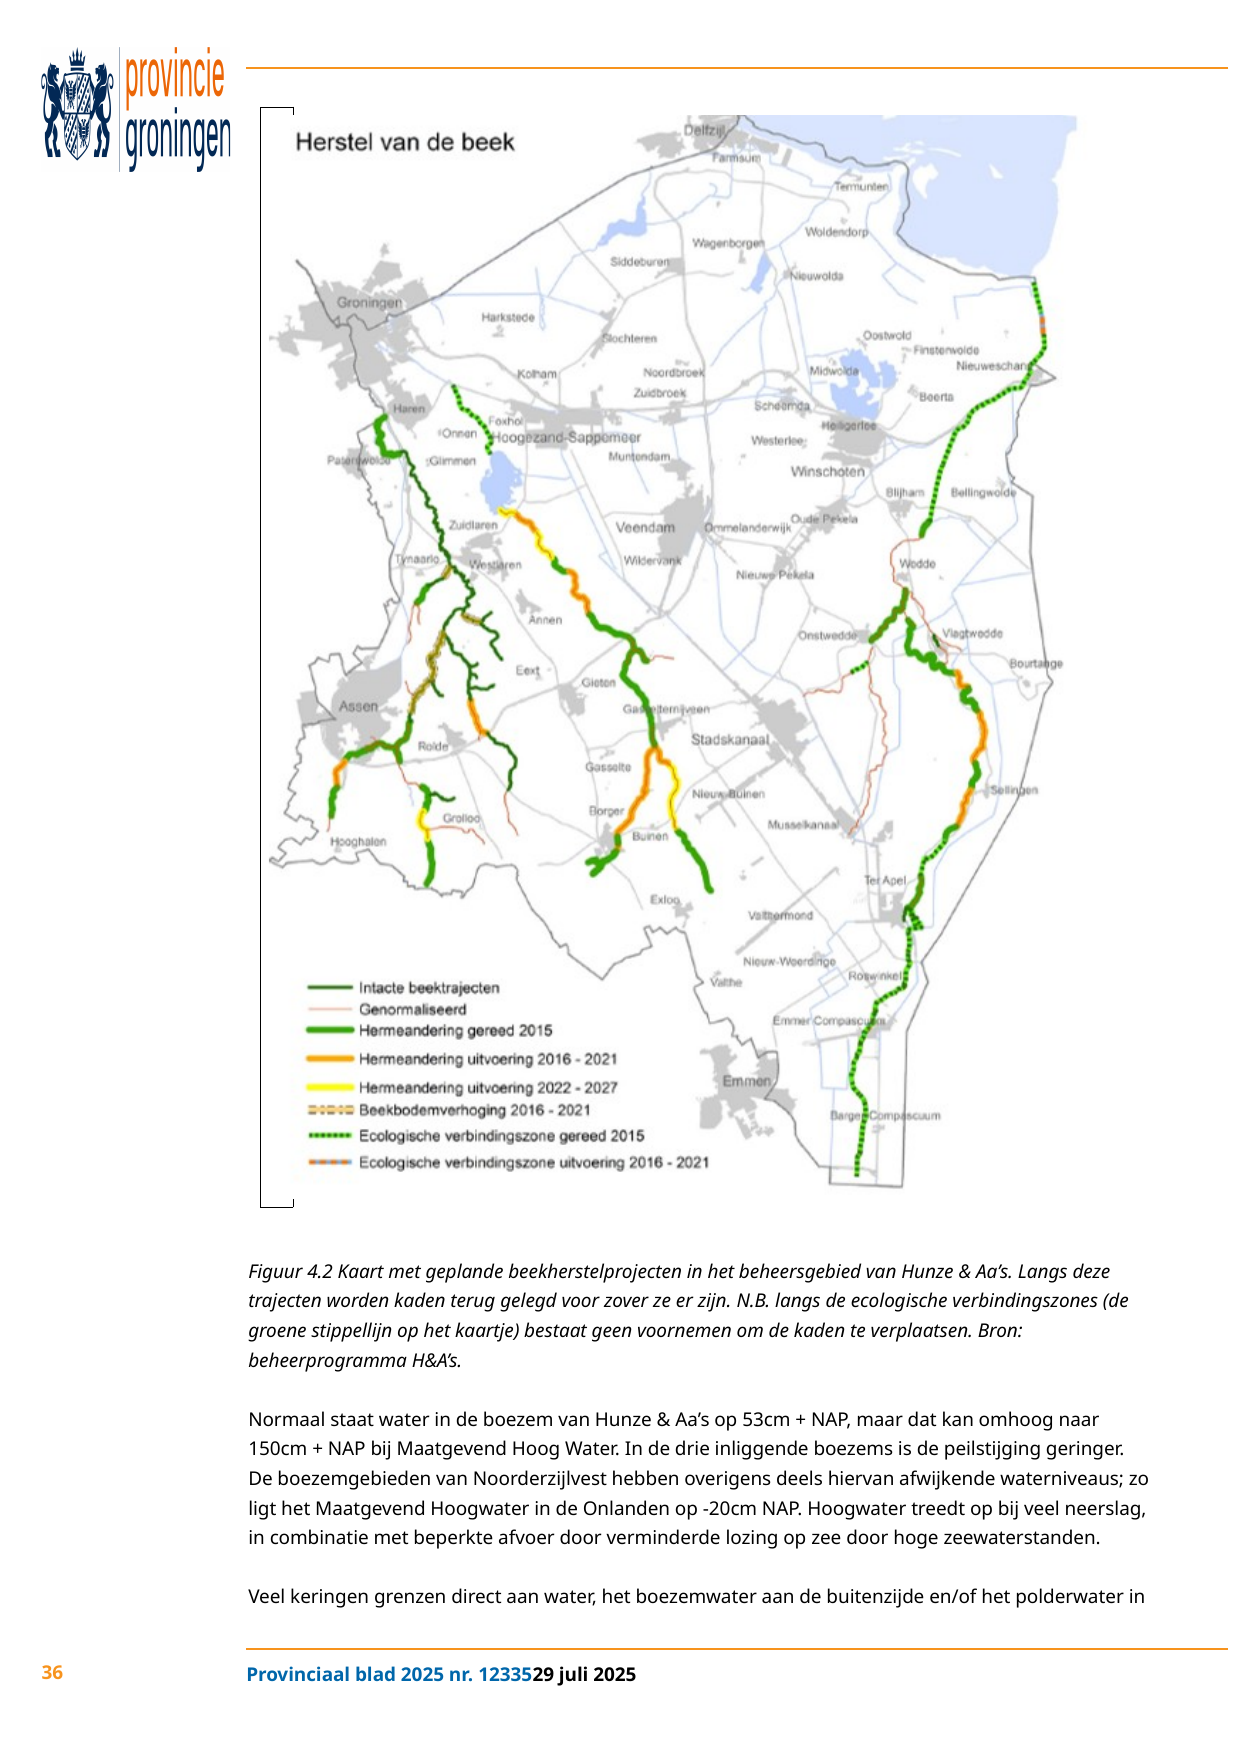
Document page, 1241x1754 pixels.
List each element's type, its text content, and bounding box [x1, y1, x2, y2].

picture [41, 47, 231, 172]
text Veel keringen grenzen direct aan water, het boezemwater aan de buitenzijde en/of het polderwater in [248, 1583, 1152, 1609]
text Figuur 4.2 Kaart met geplande beekherstelprojecten in het beheersgebied van Hunze & Aa’s. Langs deze trajecten worden kaden terug gelegd voor zover ze er zijn. N.B. langs de ecologische verbindingszones (de groene stippellijn op het kaartje) bestaat geen voornemen om de kaden te verplaatsen. Bron: beheerprogramma H&A’s. [248, 1258, 1152, 1372]
text Normaal staat water in de boezem van Hunze & Aa’s op 53cm + NAP, maar dat kan omhoog naar 150cm + NAP bij Maatgevend Hoog Water. In de drie inliggende boezems is de peilstijging geringer. De boezemgebieden van Noorderzijlvest hebben overigens deels hiervan afwijkende waterniveaus; zo ligt het Maatgevend Hoogwater in de Onlanden op -20cm NAP. Hoogwater treedt op bij veel neerslag, in combinatie met beperkte afvoer door verminderde lozing op zee door hoge zeewaterstanden. [248, 1406, 1152, 1550]
picture [268, 115, 1173, 1199]
